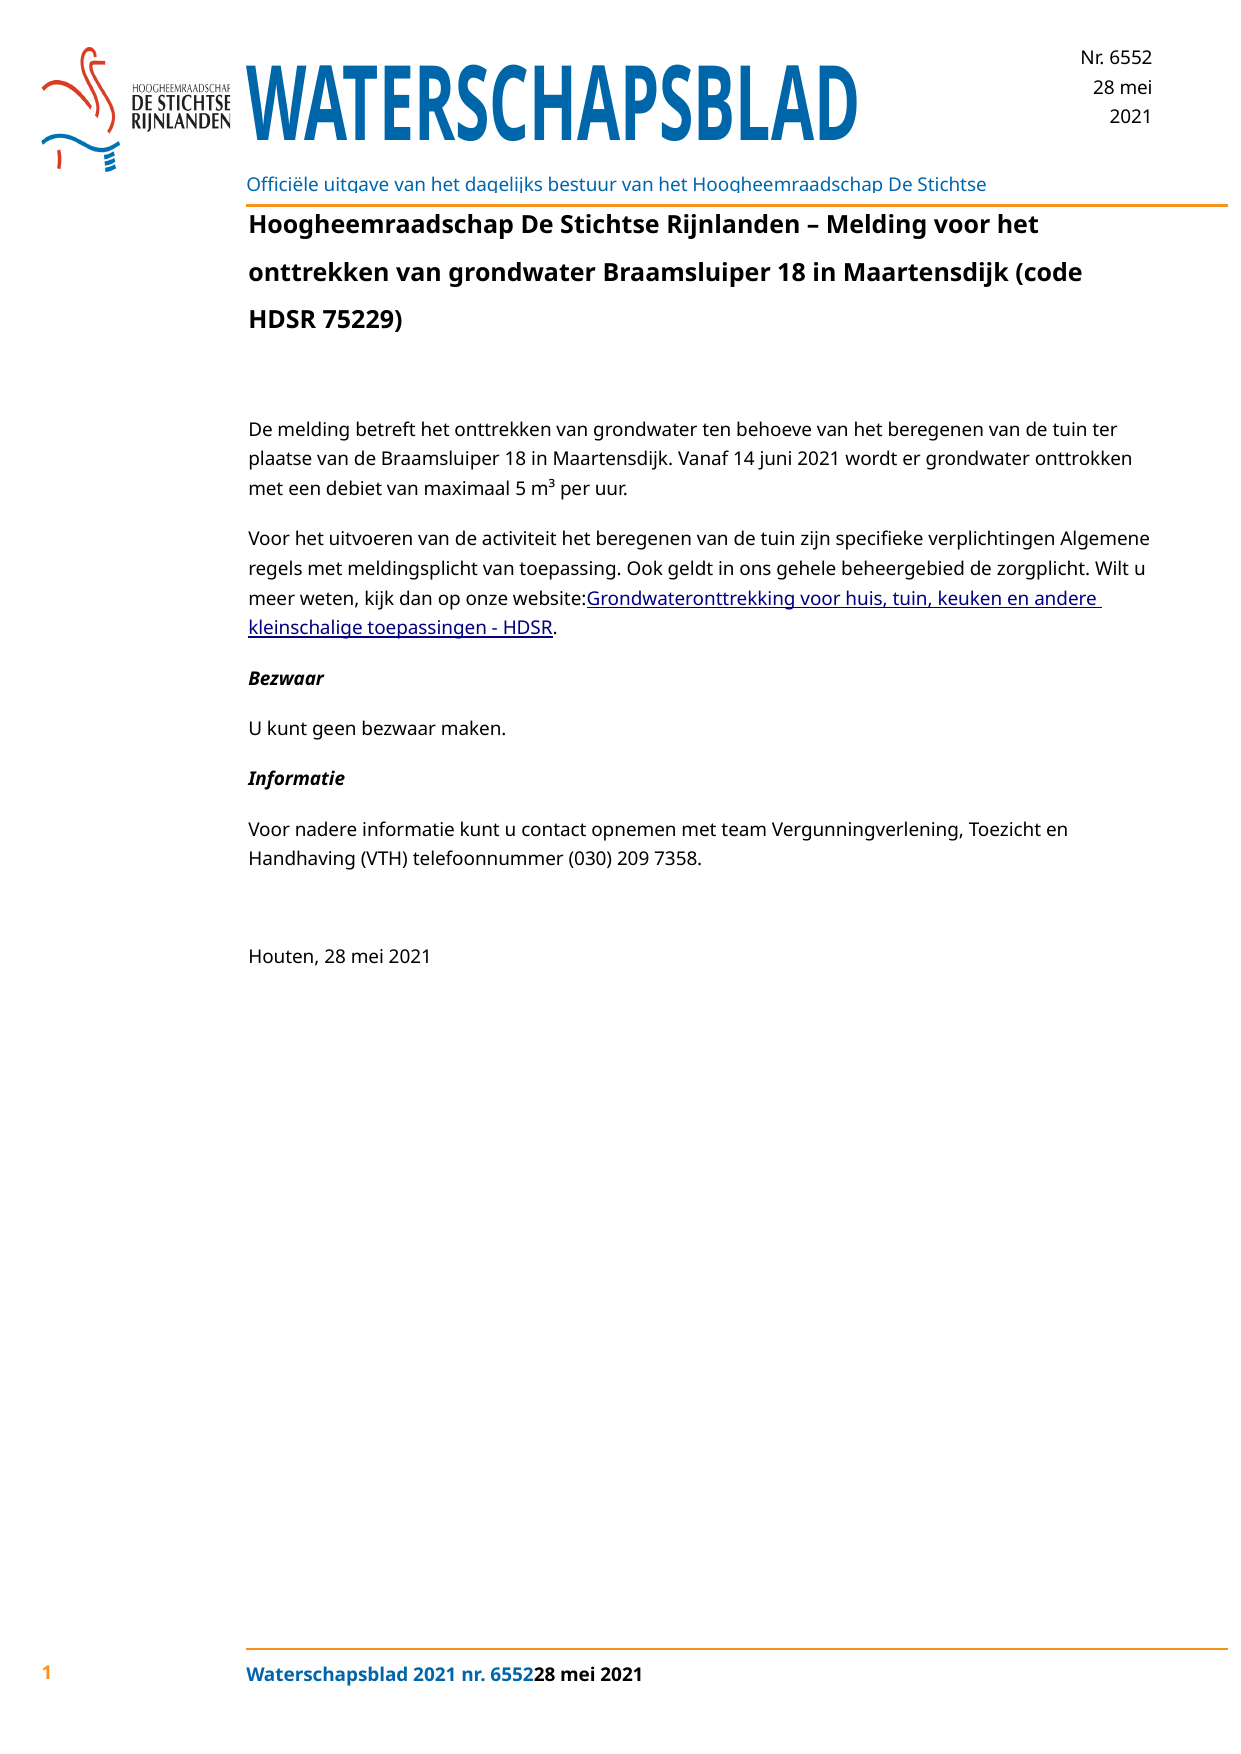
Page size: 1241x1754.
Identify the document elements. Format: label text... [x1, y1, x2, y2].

text Hoogheemraadschap De Stichtse Rijnlanden – Melding voor het onttrekken van grondwater Braamsluiper 18 in Maartensdijk (code HDSR 75229) [248, 207, 1152, 336]
text De melding betreft het onttrekken van grondwater ten behoeve van het beregenen van de tuin ter plaatse van de Braamsluiper 18 in Maartensdijk. Vanaf 14 juni 2021 wordt er grondwater onttrokken met een debiet van maximaal 5 m³ per uur. [248, 416, 1152, 501]
text Bezwaar [248, 665, 1152, 690]
text Voor nadere informatie kunt u contact opnemen met team Vergunningverlening, Toezicht en Handhaving (VTH) telefoonnummer (030) 209 7358. [248, 816, 1152, 871]
text Informatie [248, 766, 1152, 791]
text Houten, 28 mei 2021 [248, 944, 1152, 969]
text Voor het uitvoeren van de activiteit het beregenen van de tuin zijn specifieke verplichtingen Algemene regels met meldingsplicht van toepassing. Ook geldt in ons gehele beheergebied de zorgplicht. Wilt u meer weten, kijk dan op onze website:Grondwateronttrekking voor huis, tuin, keuken en andere kleinschalige toepassingen - HDSR. [248, 526, 1152, 640]
picture [41, 47, 231, 172]
text U kunt geen bezwaar maken. [248, 715, 1152, 741]
